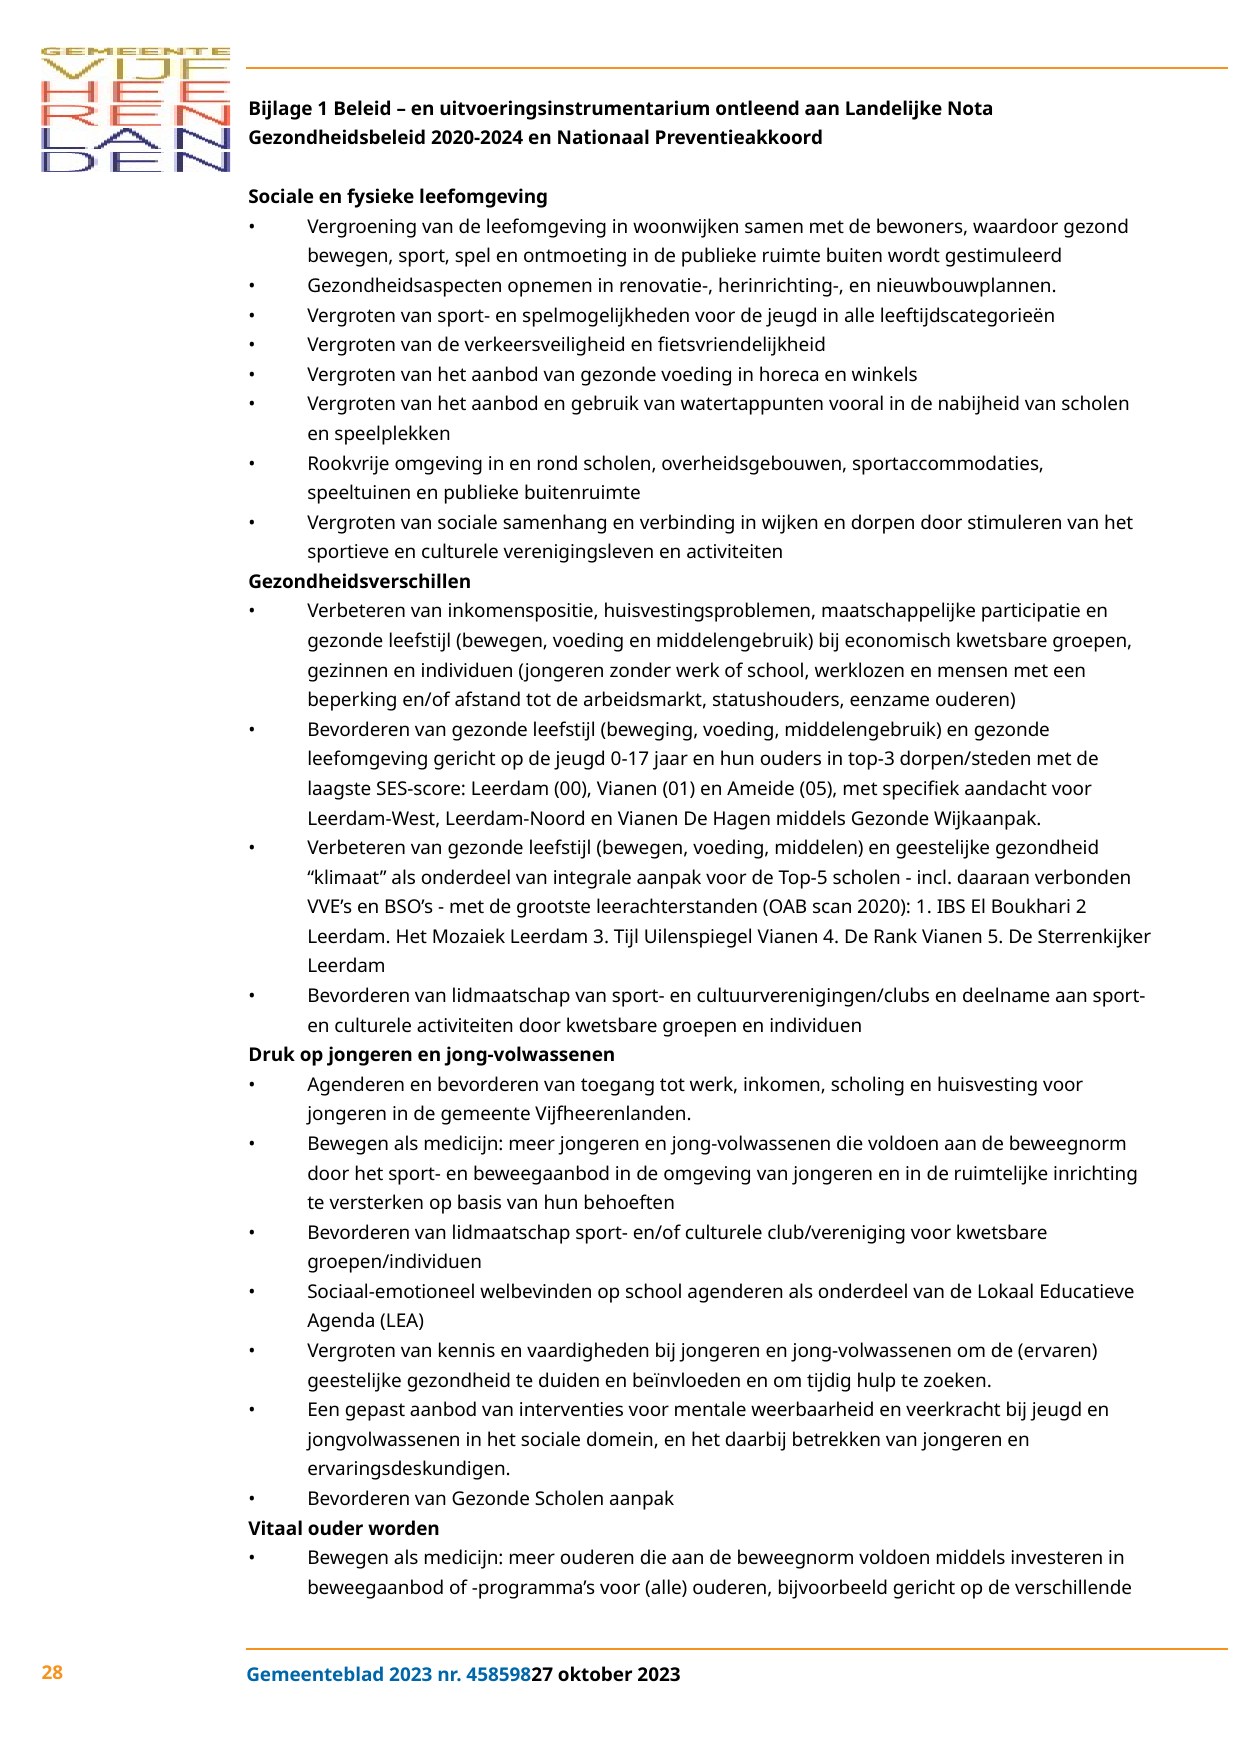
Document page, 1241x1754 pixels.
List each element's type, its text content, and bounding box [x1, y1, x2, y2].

text Vitaal ouder worden [248, 1515, 1152, 1541]
list Vergroten van kennis en vaardigheden bij jongeren en jong-volwassenen om de (ervaren) geestelijke gezondheid te duiden en beïnvloeden en om tijdig hulp te zoeken. [248, 1337, 1152, 1393]
list Bevorderen van gezonde leefstijl (beweging, voeding, middelengebruik) en gezonde leefomgeving gericht op de jeugd 0-17 jaar en hun ouders in top-3 dorpen/steden met de laagste SES-score: Leerdam (00), Vianen (01) en Ameide (05), met specifiek aandacht voor Leerdam-West, Leerdam-Noord en Vianen De Hagen middels Gezonde Wijkaanpak. [248, 716, 1152, 831]
list Bewegen als medicijn: meer jongeren en jong-volwassenen die voldoen aan de beweegnorm door het sport- en beweegaanbod in de omgeving van jongeren en in de ruimtelijke inrichting te versterken op basis van hun behoeften [248, 1130, 1152, 1215]
list Vergroten van de verkeersveiligheid en fietsvriendelijkheid [248, 331, 1152, 357]
list Vergroten van sport- en spelmogelijkheden voor de jeugd in alle leeftijdscategorieën [248, 302, 1152, 328]
text Bijlage 1 Beleid – en uitvoeringsinstrumentarium ontleend aan Landelijke Nota Gezondheidsbeleid 2020-2024 en Nationaal Preventieakkoord [248, 95, 1152, 150]
list Een gepast aanbod van interventies voor mentale weerbaarheid en veerkracht bij jeugd en jongvolwassenen in het sociale domein, en het daarbij betrekken van jongeren en ervaringsdeskundigen. [248, 1396, 1152, 1481]
text Druk op jongeren en jong-volwassenen [248, 1041, 1152, 1067]
list Gezondheidsaspecten opnemen in renovatie-, herinrichting-, en nieuwbouwplannen. [248, 272, 1152, 298]
text Gezondheidsverschillen [248, 568, 1152, 594]
list Verbeteren van inkomenspositie, huisvestingsproblemen, maatschappelijke participatie en gezonde leefstijl (bewegen, voeding en middelengebruik) bij economisch kwetsbare groepen, gezinnen en individuen (jongeren zonder werk of school, werklozen en mensen met een beperking en/of afstand tot de arbeidsmarkt, statushouders, eenzame ouderen) [248, 598, 1152, 712]
list Bevorderen van Gezonde Scholen aanpak [248, 1485, 1152, 1511]
list Rookvrije omgeving in en rond scholen, overheidsgebouwen, sportaccommodaties, speeltuinen en publieke buitenruimte [248, 450, 1152, 505]
list Agenderen en bevorderen van toegang tot werk, inkomen, scholing en huisvesting voor jongeren in de gemeente Vijfheerenlanden. [248, 1071, 1152, 1126]
picture [41, 47, 231, 172]
list Sociaal-emotioneel welbevinden op school agenderen als onderdeel van de Lokaal Educatieve Agenda (LEA) [248, 1278, 1152, 1333]
list Vergroten van sociale samenhang en verbinding in wijken en dorpen door stimuleren van het sportieve en culturele verenigingsleven en activiteiten [248, 509, 1152, 564]
list Vergroening van de leefomgeving in woonwijken samen met de bewoners, waardoor gezond bewegen, sport, spel en ontmoeting in de publieke ruimte buiten wordt gestimuleerd [248, 213, 1152, 268]
list Bevorderen van lidmaatschap van sport- en cultuurverenigingen/clubs en deelname aan sport- en culturele activiteiten door kwetsbare groepen en individuen [248, 982, 1152, 1038]
list Vergroten van het aanbod en gebruik van watertappunten vooral in de nabijheid van scholen en speelplekken [248, 391, 1152, 446]
list Bevorderen van lidmaatschap sport- en/of culturele club/vereniging voor kwetsbare groepen/individuen [248, 1219, 1152, 1274]
list Vergroten van het aanbod van gezonde voeding in horeca en winkels [248, 361, 1152, 387]
list Bewegen als medicijn: meer ouderen die aan de beweegnorm voldoen middels investeren in beweegaanbod of -programma’s voor (alle) ouderen, bijvoorbeeld gericht op de verschillende [248, 1544, 1152, 1600]
text Sociale en fysieke leefomgeving [248, 183, 1152, 209]
list Verbeteren van gezonde leefstijl (bewegen, voeding, middelen) en geestelijke gezondheid “klimaat” als onderdeel van integrale aanpak voor de Top-5 scholen - incl. daaraan verbonden VVE’s en BSO’s - met de grootste leerachterstanden (OAB scan 2020): 1. IBS El Boukhari 2 Leerdam. Het Mozaiek Leerdam 3. Tijl Uilenspiegel Vianen 4. De Rank Vianen 5. De Sterrenkijker Leerdam [248, 834, 1152, 978]
